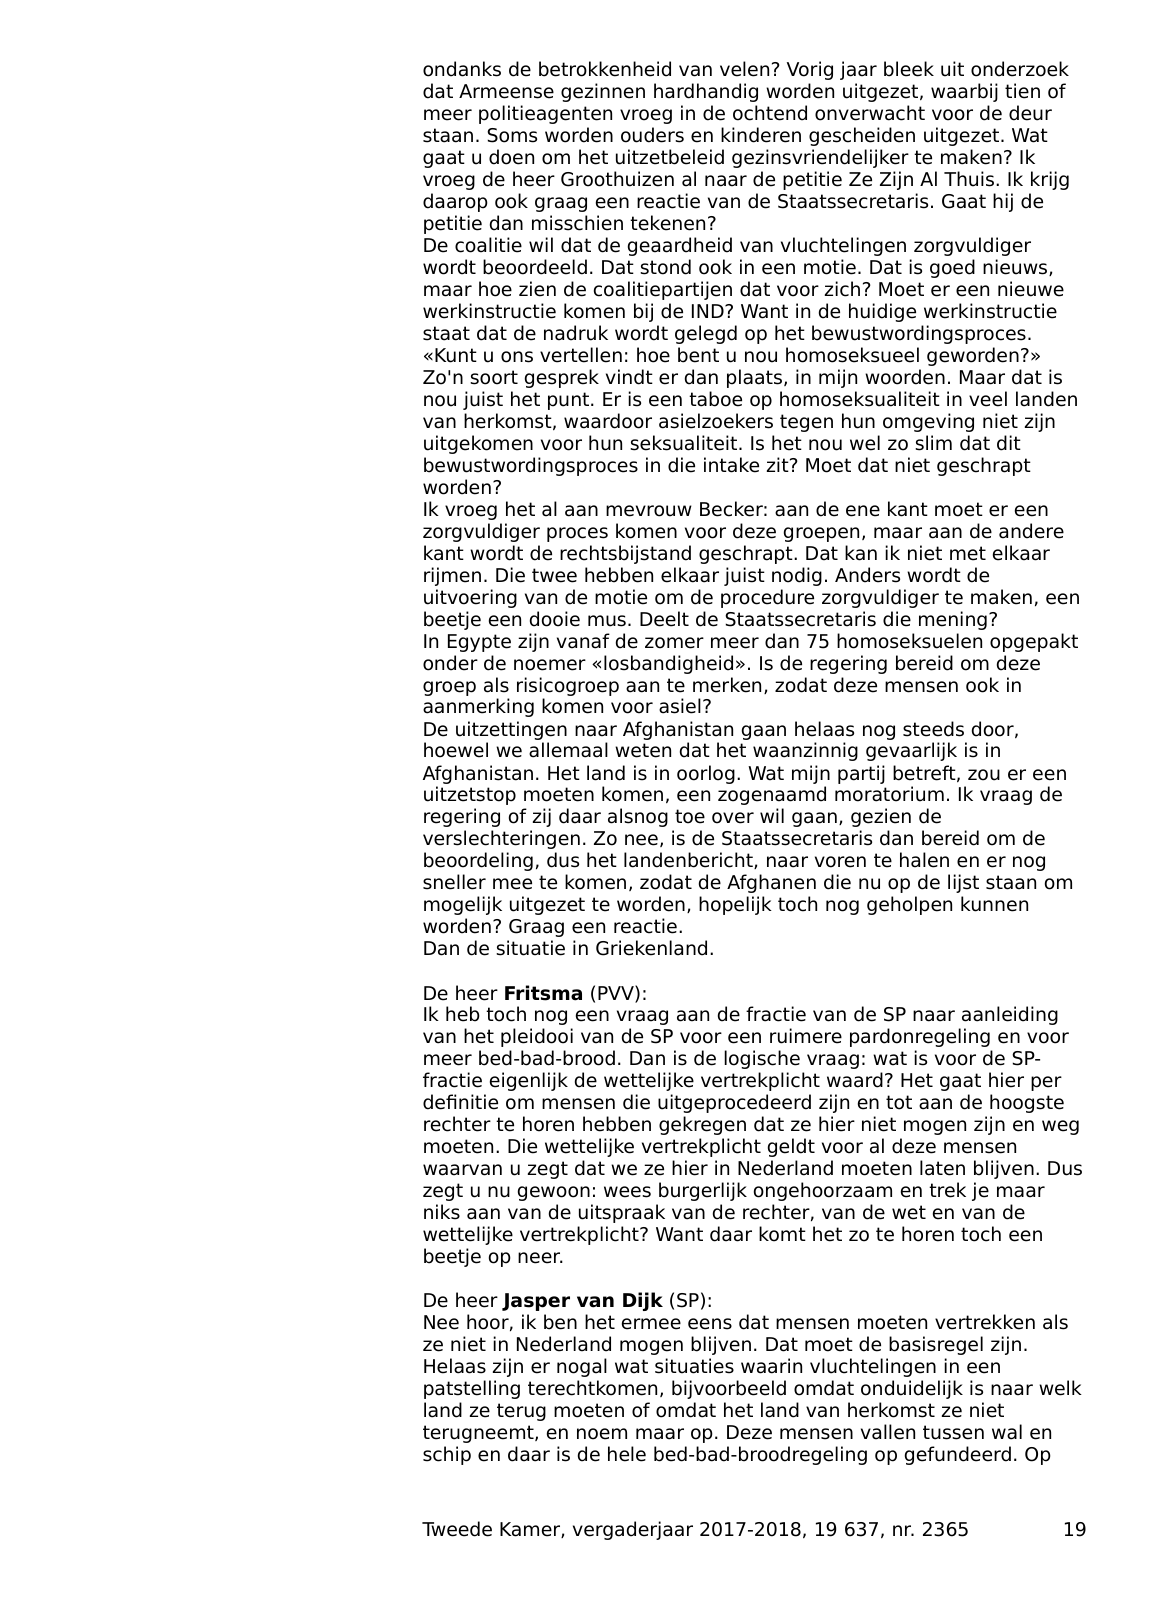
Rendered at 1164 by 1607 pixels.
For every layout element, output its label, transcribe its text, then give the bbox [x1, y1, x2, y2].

text Ik heb toch nog een vraag aan de fractie van de SP naar aanleiding van het pleidooi van de SP voor een ruimere pardonregeling en voor meer bed-bad-brood. Dan is de logische vraag: wat is voor de SP-fractie eigenlijk de wettelijke vertrekplicht waard? Het gaat hier per definitie om mensen die uitgeprocedeerd zijn en tot aan de hoogste rechter te horen hebben gekregen dat ze hier niet mogen zijn en weg moeten. Die wettelijke vertrekplicht geldt voor al deze mensen waarvan u zegt dat we ze hier in Nederland moeten laten blijven. Dus zegt u nu gewoon: wees burgerlijk ongehoorzaam en trek je maar niks aan van de uitspraak van de rechter, van de wet en van de wettelijke vertrekplicht? Want daar komt het zo te horen toch een beetje op neer. [422, 1004, 1087, 1268]
text De uitzettingen naar Afghanistan gaan helaas nog steeds door, hoewel we allemaal weten dat het waanzinnig gevaarlijk is in Afghanistan. Het land is in oorlog. Wat mijn partij betreft, zou er een uitzetstop moeten komen, een zogenaamd moratorium. Ik vraag de regering of zij daar alsnog toe over wil gaan, gezien de verslechteringen. Zo nee, is de Staatssecretaris dan bereid om de beoordeling, dus het landenbericht, naar voren te halen en er nog sneller mee te komen, zodat de Afghanen die nu op de lijst staan om mogelijk uitgezet te worden, hopelijk toch nog geholpen kunnen worden? Graag een reactie. [422, 718, 1087, 938]
text De heer Fritsma (PVV): [422, 982, 1087, 1004]
text Dan de situatie in Griekenland. [422, 938, 1087, 960]
text In Egypte zijn vanaf de zomer meer dan 75 homoseksuelen opgepakt onder de noemer «losbandigheid». Is de regering bereid om deze groep als risicogroep aan te merken, zodat deze mensen ook in aanmerking komen voor asiel? [422, 631, 1087, 718]
text Ik vroeg het al aan mevrouw Becker: aan de ene kant moet er een zorgvuldiger proces komen voor deze groepen, maar aan de andere kant wordt de rechtsbijstand geschrapt. Dat kan ik niet met elkaar rijmen. Die twee hebben elkaar juist nodig. Anders wordt de uitvoering van de motie om de procedure zorgvuldiger te maken, een beetje een dooie mus. Deelt de Staatssecretaris die mening? [422, 499, 1087, 631]
text ondanks de betrokkenheid van velen? Vorig jaar bleek uit onderzoek dat Armeense gezinnen hardhandig worden uitgezet, waarbij tien of meer politieagenten vroeg in de ochtend onverwacht voor de deur staan. Soms worden ouders en kinderen gescheiden uitgezet. Wat gaat u doen om het uitzetbeleid gezinsvriendelijker te maken? Ik vroeg de heer Groothuizen al naar de petitie Ze Zijn Al Thuis. Ik krijg daarop ook graag een reactie van de Staatssecretaris. Gaat hij de petitie dan misschien tekenen? [422, 59, 1087, 235]
text Nee hoor, ik ben het ermee eens dat mensen moeten vertrekken als ze niet in Nederland mogen blijven. Dat moet de basisregel zijn. Helaas zijn er nogal wat situaties waarin vluchtelingen in een patstelling terechtkomen, bijvoorbeeld omdat onduidelijk is naar welk land ze terug moeten of omdat het land van herkomst ze niet terugneemt, en noem maar op. Deze mensen vallen tussen wal en schip en daar is de hele bed-bad-broodregeling op gefundeerd. Op [422, 1312, 1087, 1466]
text De heer Jasper van Dijk (SP): [422, 1290, 1087, 1312]
text De coalitie wil dat de geaardheid van vluchtelingen zorgvuldiger wordt beoordeeld. Dat stond ook in een motie. Dat is goed nieuws, maar hoe zien de coalitiepartijen dat voor zich? Moet er een nieuwe werkinstructie komen bij de IND? Want in de huidige werkinstructie staat dat de nadruk wordt gelegd op het bewustwordingsproces. «Kunt u ons vertellen: hoe bent u nou homoseksueel geworden?» Zo'n soort gesprek vindt er dan plaats, in mijn woorden. Maar dat is nou juist het punt. Er is een taboe op homoseksualiteit in veel landen van herkomst, waardoor asielzoekers tegen hun omgeving niet zijn uitgekomen voor hun seksualiteit. Is het nou wel zo slim dat dit bewustwordingsproces in die intake zit? Moet dat niet geschrapt worden? [422, 235, 1087, 499]
